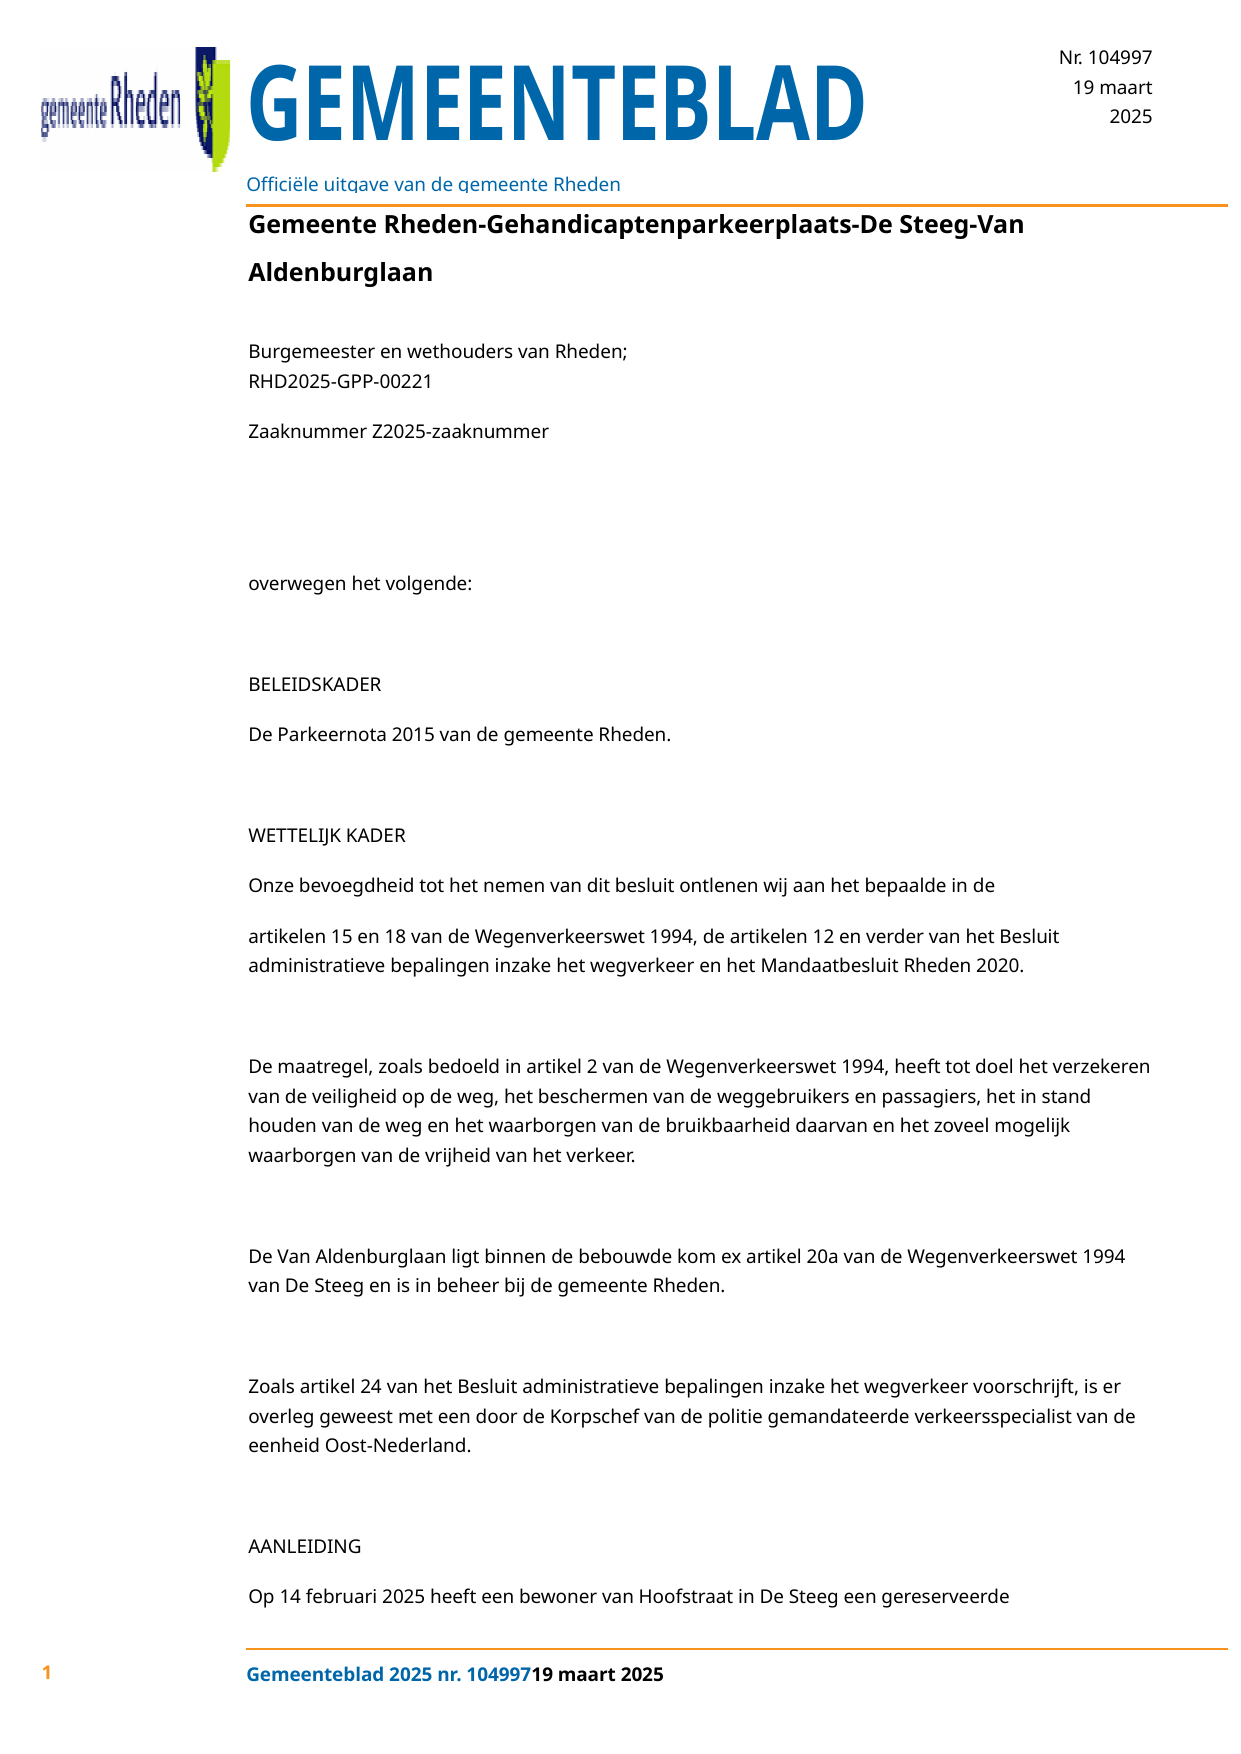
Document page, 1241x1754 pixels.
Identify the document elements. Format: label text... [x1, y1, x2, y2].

text De maatregel, zoals bedoeld in artikel 2 van de Wegenverkeerswet 1994, heeft tot doel het verzekeren van de veiligheid op de weg, het beschermen van de weggebruikers en passagiers, het in stand houden van de weg en het waarborgen van de bruikbaarheid daarvan en het zoveel mogelijk waarborgen van de vrijheid van het verkeer. [248, 1053, 1152, 1168]
text Gemeente Rheden-Gehandicaptenparkeerplaats-De Steeg-Van Aldenburglaan [248, 207, 1152, 288]
text overwegen het volgende: [248, 570, 1152, 596]
text Burgemeester en wethouders van Rheden; [248, 339, 1152, 364]
text RHD2025-GPP-00221 [248, 368, 1152, 394]
text WETTELIJK KADER [248, 822, 1152, 848]
picture [41, 47, 231, 172]
text Onze bevoegdheid tot het nemen van dit besluit ontlenen wij aan het bepaalde in de [248, 872, 1152, 898]
text AANLEIDING [248, 1533, 1152, 1559]
text BELEIDSKADER [248, 671, 1152, 696]
text Zoals artikel 24 van het Besluit administratieve bepalingen inzake het wegverkeer voorschrijft, is er overleg geweest met een door de Korpschef van de politie gemandateerde verkeersspecialist van de eenheid Oost-Nederland. [248, 1373, 1152, 1458]
text artikelen 15 en 18 van de Wegenverkeerswet 1994, de artikelen 12 en verder van het Besluit administratieve bepalingen inzake het wegverkeer en het Mandaatbesluit Rheden 2020. [248, 923, 1152, 978]
text De Van Aldenburglaan ligt binnen de bebouwde kom ex artikel 20a van de Wegenverkeerswet 1994 van De Steeg en is in beheer bij de gemeente Rheden. [248, 1243, 1152, 1298]
text Op 14 februari 2025 heeft een bewoner van Hoofstraat in De Steeg een gereserveerde [248, 1584, 1152, 1609]
text Zaaknummer Z2025-zaaknummer [248, 419, 1152, 444]
text De Parkeernota 2015 van de gemeente Rheden. [248, 721, 1152, 747]
